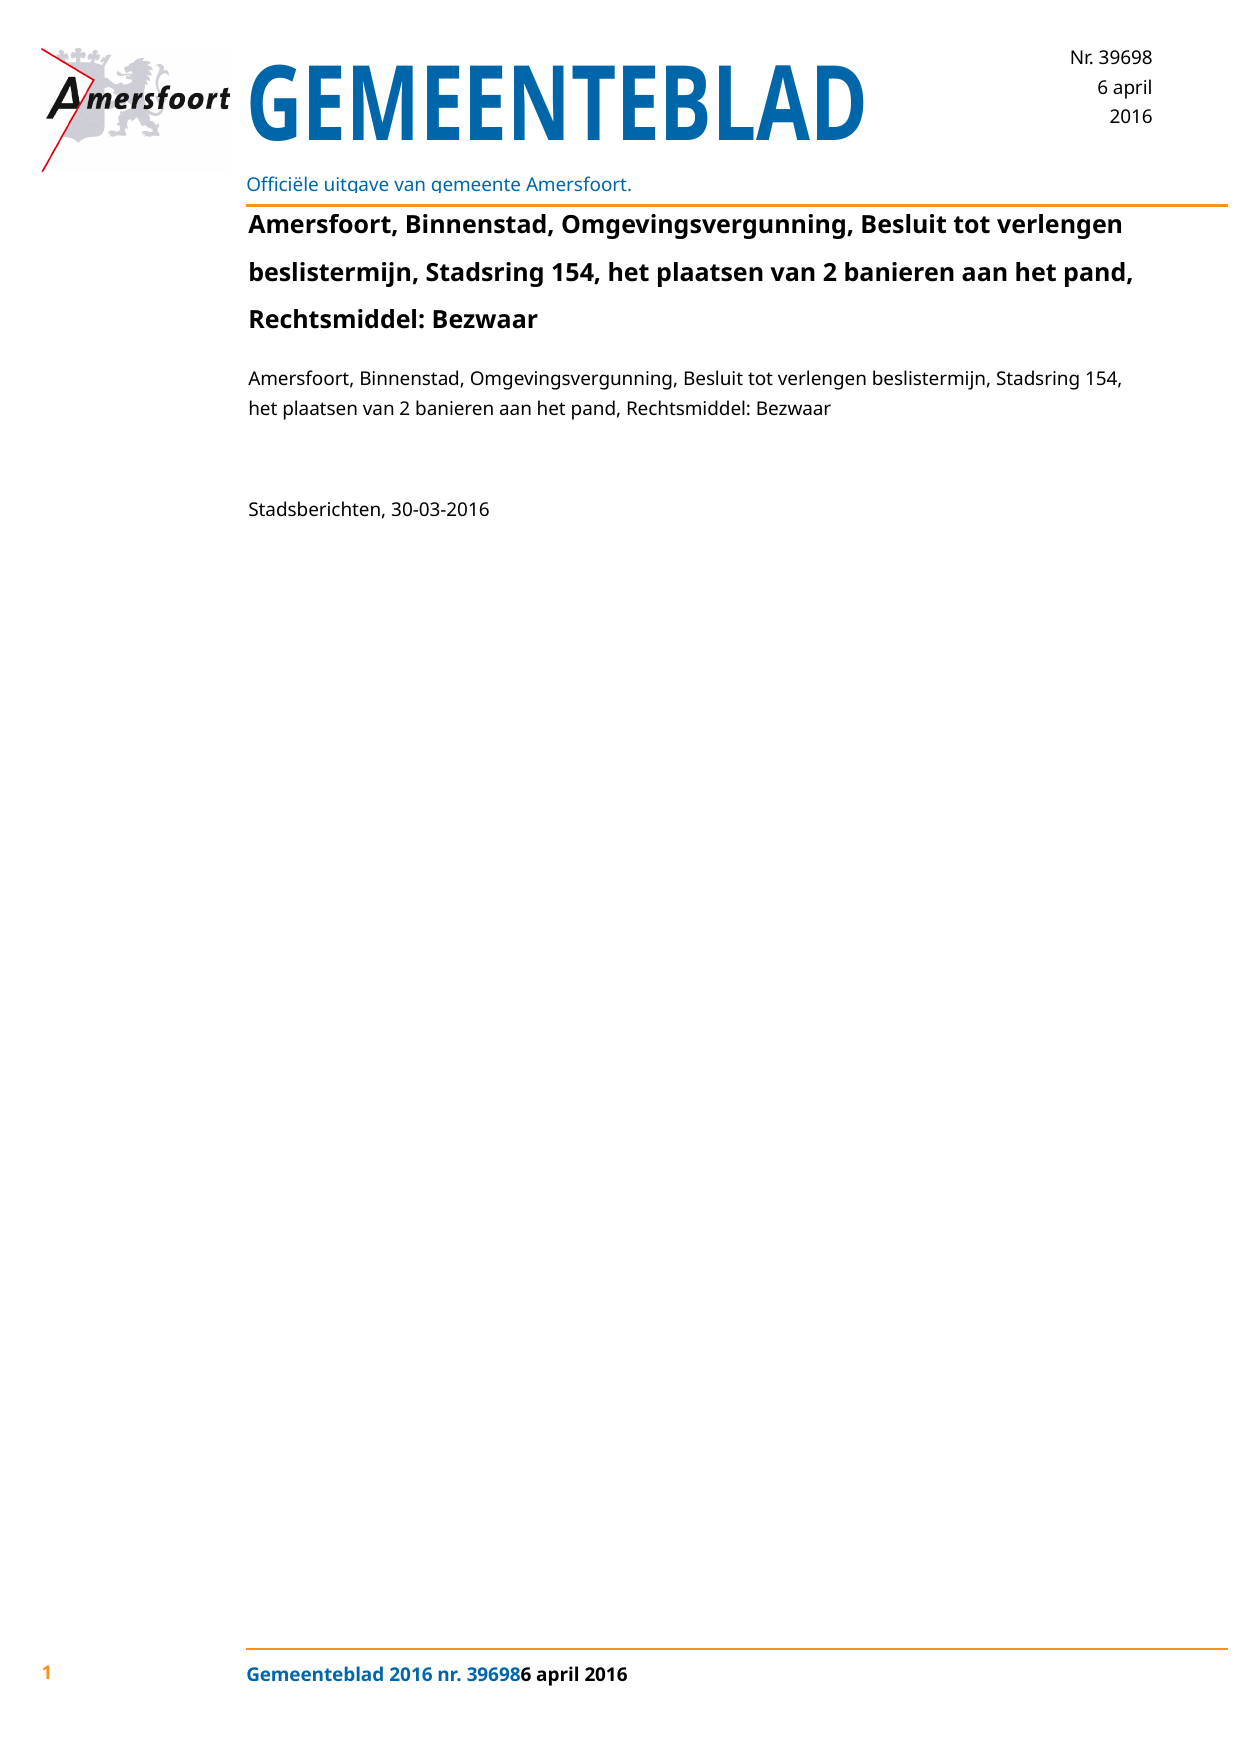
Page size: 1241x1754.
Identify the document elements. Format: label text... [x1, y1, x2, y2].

text Stadsberichten, 30-03-2016 [248, 496, 1152, 522]
text Amersfoort, Binnenstad, Omgevingsvergunning, Besluit tot verlengen beslistermijn, Stadsring 154, het plaatsen van 2 banieren aan het pand, Rechtsmiddel: Bezwaar [248, 207, 1152, 336]
picture [41, 47, 231, 172]
text Amersfoort, Binnenstad, Omgevingsvergunning, Besluit tot verlengen beslistermijn, Stadsring 154, het plaatsen van 2 banieren aan het pand, Rechtsmiddel: Bezwaar [248, 366, 1152, 421]
